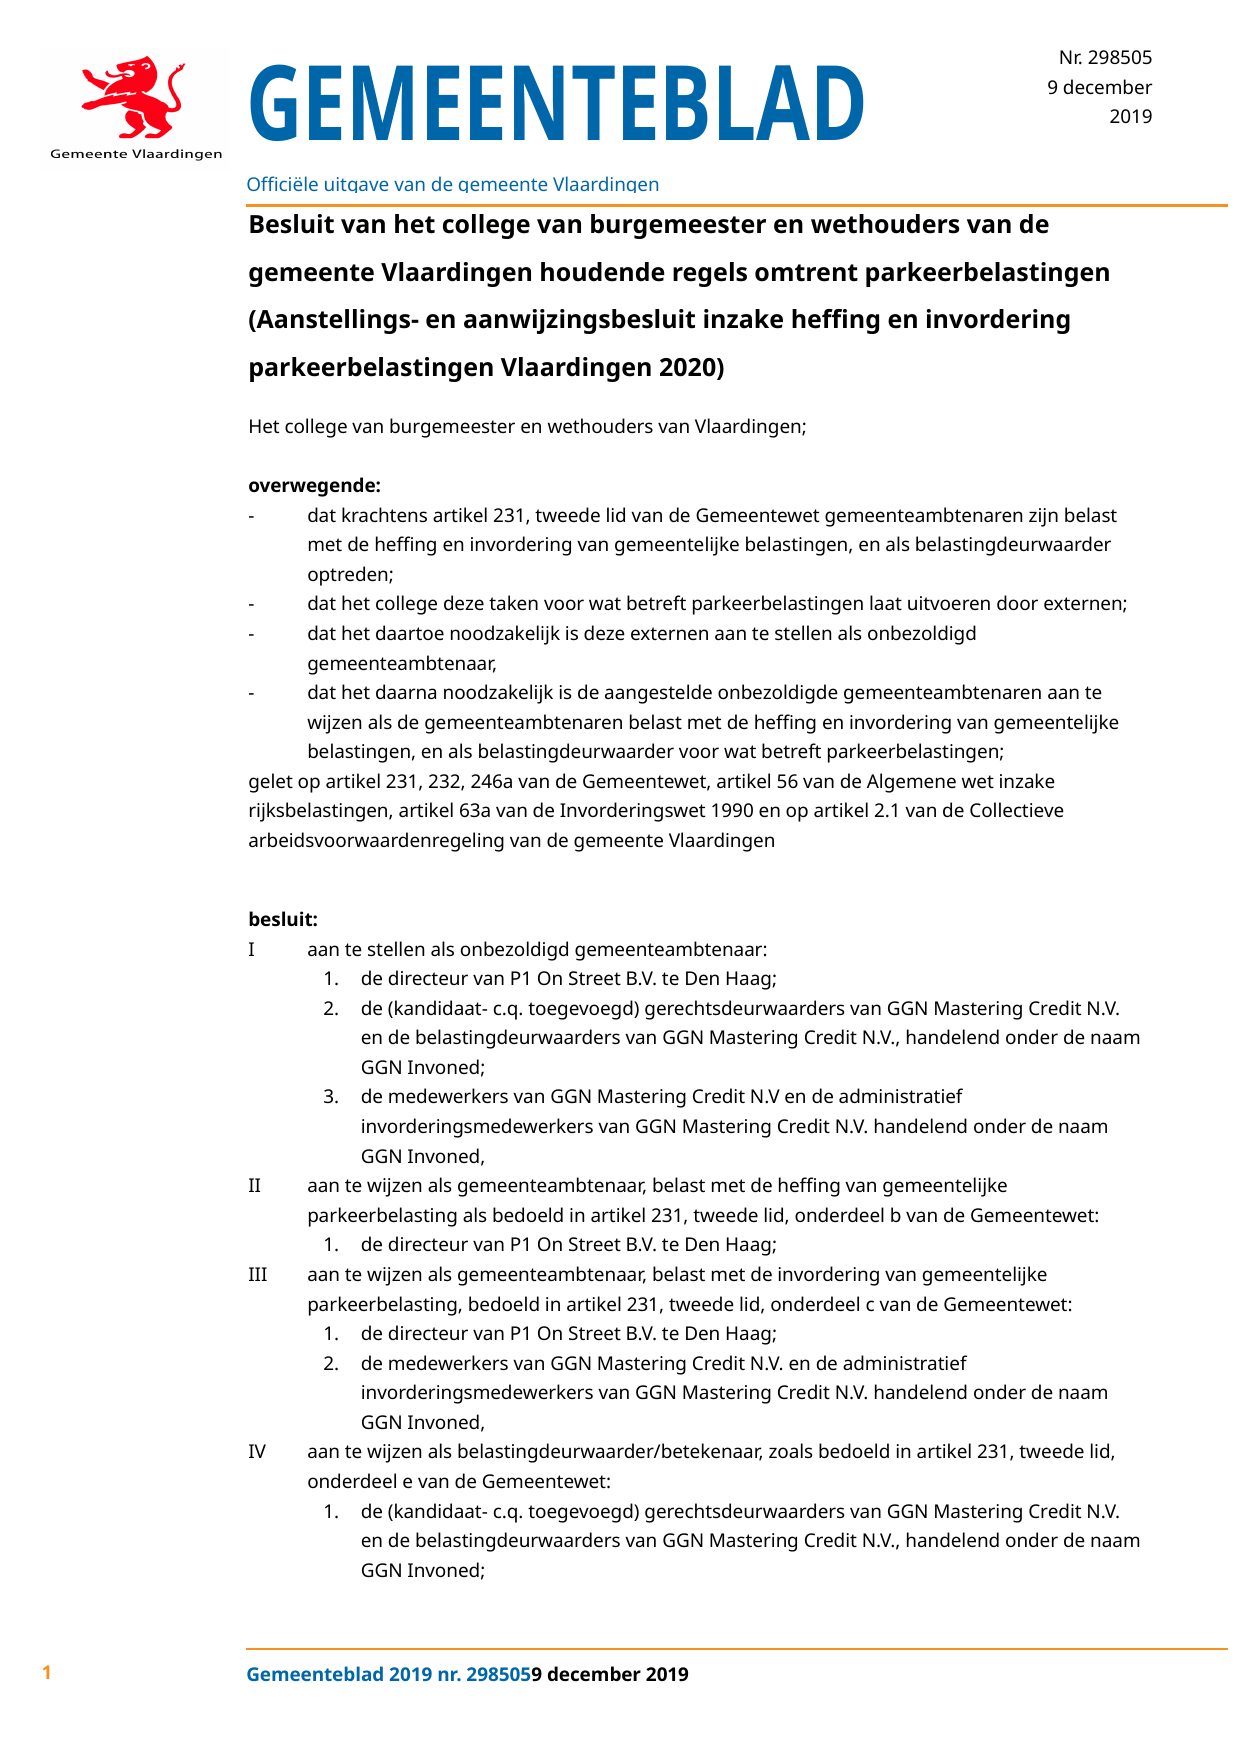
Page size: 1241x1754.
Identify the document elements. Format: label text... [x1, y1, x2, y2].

list dat het college deze taken voor wat betreft parkeerbelastingen laat uitvoeren door externen; [248, 591, 1152, 616]
list de directeur van P1 On Street B.V. te Den Haag; [323, 1232, 1152, 1257]
list de (kandidaat- c.q. toegevoegd) gerechtsdeurwaarders van GGN Mastering Credit N.V. en de belastingdeurwaarders van GGN Mastering Credit N.V., handelend onder de naam GGN Invoned; [323, 995, 1152, 1080]
list de medewerkers van GGN Mastering Credit N.V en de administratief invorderingsmedewerkers van GGN Mastering Credit N.V. handelend onder de naam GGN Invoned, [323, 1084, 1152, 1168]
list aan te wijzen als gemeenteambtenaar, belast met de invordering van gemeentelijke parkeerbelasting, bedoeld in artikel 231, tweede lid, onderdeel c van de Gemeentewet: [248, 1261, 1152, 1316]
list de (kandidaat- c.q. toegevoegd) gerechtsdeurwaarders van GGN Mastering Credit N.V. en de belastingdeurwaarders van GGN Mastering Credit N.V., handelend onder de naam GGN Invoned; [323, 1498, 1152, 1583]
list aan te stellen als onbezoldigd gemeenteambtenaar: [248, 936, 1152, 961]
text gelet op artikel 231, 232, 246a van de Gemeentewet, artikel 56 van de Algemene wet inzake rijksbelastingen, artikel 63a van de Invorderingswet 1990 en op artikel 2.1 van de Collectieve arbeidsvoorwaardenregeling van de gemeente Vlaardingen [248, 768, 1152, 853]
text Besluit van het college van burgemeester en wethouders van de gemeente Vlaardingen houdende regels omtrent parkeerbelastingen (Aanstellings- en aanwijzingsbesluit inzake heffing en invordering parkeerbelastingen Vlaardingen 2020) [248, 207, 1152, 384]
list de medewerkers van GGN Mastering Credit N.V. en de administratief invorderingsmedewerkers van GGN Mastering Credit N.V. handelend onder de naam GGN Invoned, [323, 1350, 1152, 1435]
text besluit: [248, 906, 1152, 932]
list de directeur van P1 On Street B.V. te Den Haag; [323, 965, 1152, 991]
list aan te wijzen als gemeenteambtenaar, belast met de heffing van gemeentelijke parkeerbelasting als bedoeld in artikel 231, tweede lid, onderdeel b van de Gemeentewet: [248, 1172, 1152, 1228]
list dat krachtens artikel 231, tweede lid van de Gemeentewet gemeenteambtenaren zijn belast met de heffing en invordering van gemeentelijke belastingen, en als belastingdeurwaarder optreden; [248, 502, 1152, 587]
list de directeur van P1 On Street B.V. te Den Haag; [323, 1320, 1152, 1346]
list dat het daartoe noodzakelijk is deze externen aan te stellen als onbezoldigd gemeenteambtenaar, [248, 620, 1152, 676]
picture [41, 47, 231, 172]
text overwegende: [248, 472, 1152, 498]
list dat het daarna noodzakelijk is de aangestelde onbezoldigde gemeenteambtenaren aan te wijzen als de gemeenteambtenaren belast met de heffing en invordering van gemeentelijke belastingen, en als belastingdeurwaarder voor wat betreft parkeerbelastingen; [248, 679, 1152, 764]
text Het college van burgemeester en wethouders van Vlaardingen; [248, 413, 1152, 439]
list aan te wijzen als belastingdeurwaarder/betekenaar, zoals bedoeld in artikel 231, tweede lid, onderdeel e van de Gemeentewet: [248, 1439, 1152, 1494]
